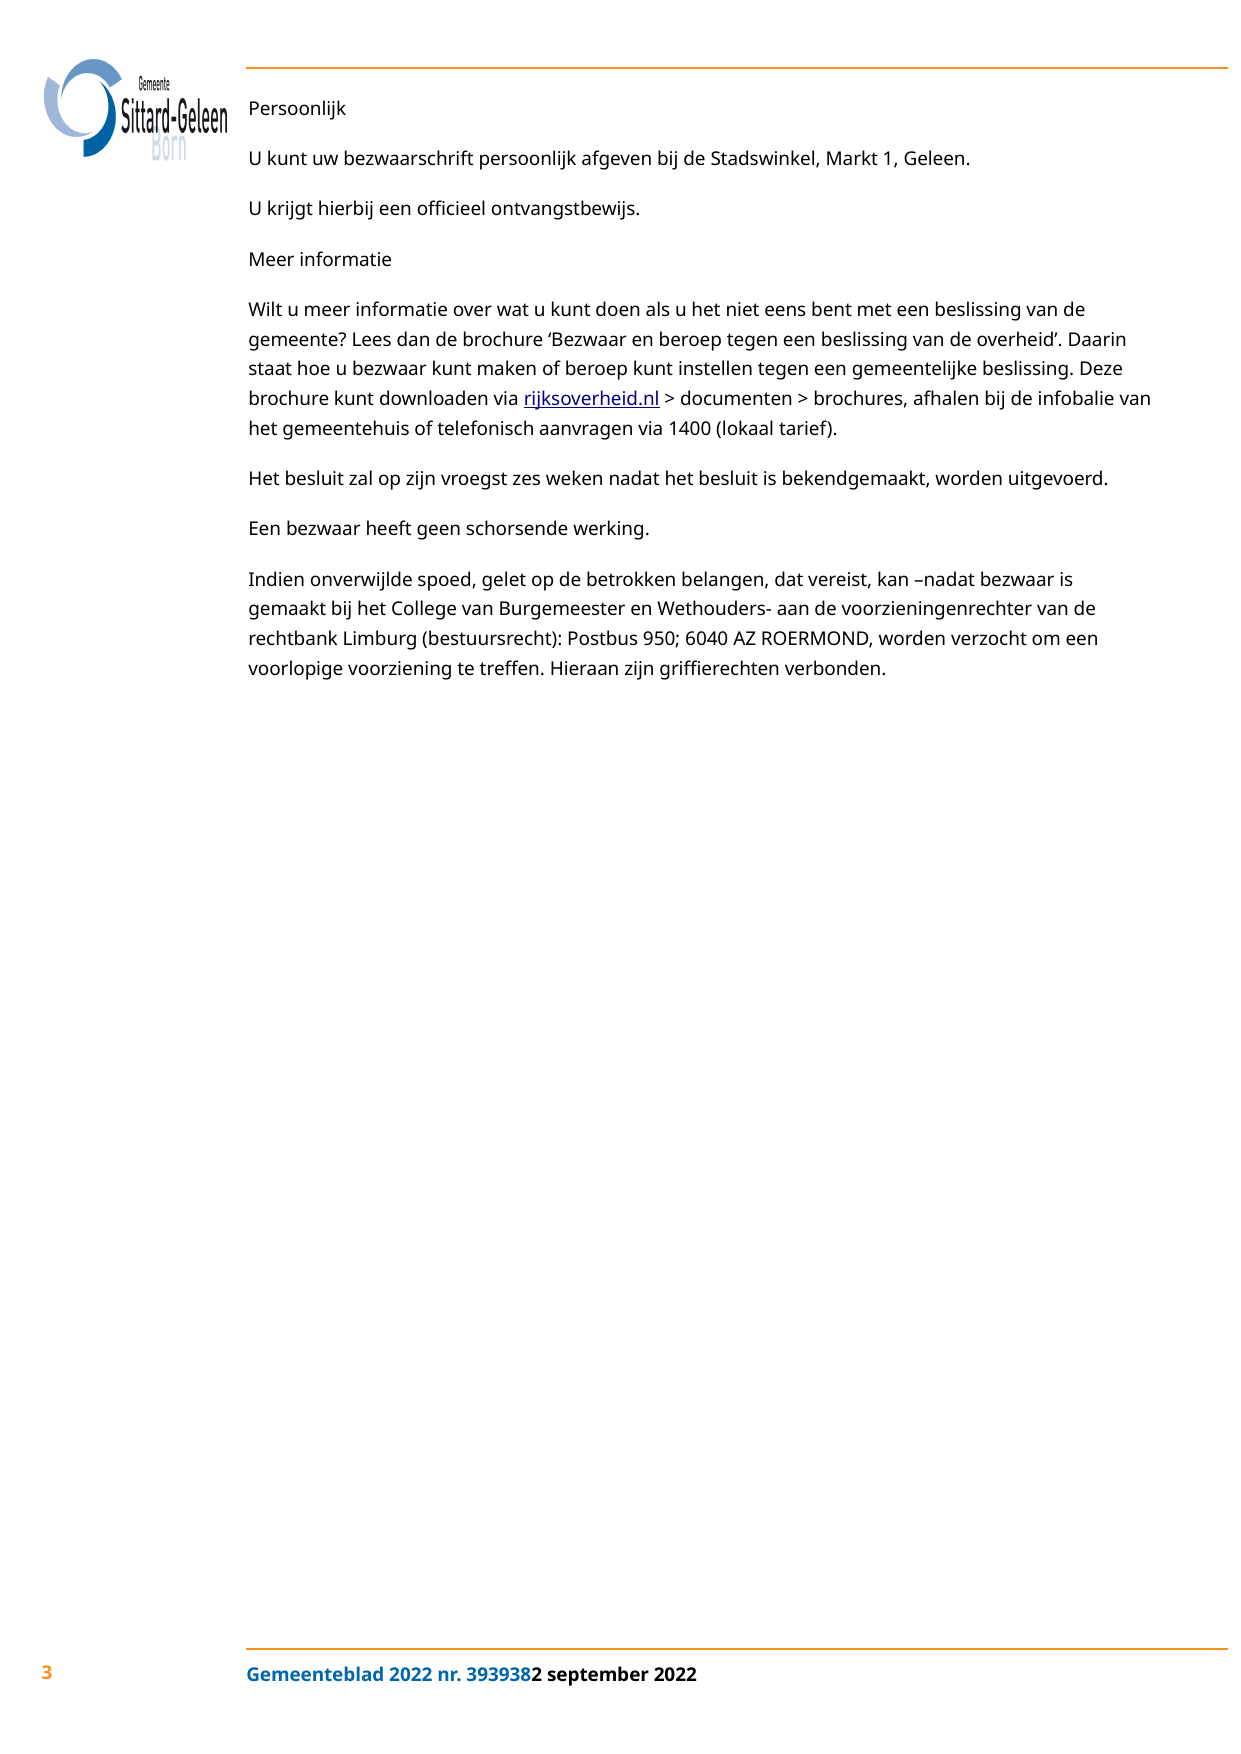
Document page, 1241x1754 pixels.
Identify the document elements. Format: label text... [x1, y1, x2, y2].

text Meer informatie [248, 246, 1152, 272]
text Wilt u meer informatie over wat u kunt doen als u het niet eens bent met een beslissing van de gemeente? Lees dan de brochure ‘Bezwaar en beroep tegen een beslissing van de overheid’. Daarin staat hoe u bezwaar kunt maken of beroep kunt instellen tegen een gemeentelijke beslissing. Deze brochure kunt downloaden via rijksoverheid.nl > documenten > brochures, afhalen bij de infobalie van het gemeentehuis of telefonisch aanvragen via 1400 (lokaal tarief). [248, 296, 1152, 441]
text Een bezwaar heeft geen schorsende werking. [248, 516, 1152, 541]
text U krijgt hierbij een officieel ontvangstbewijs. [248, 196, 1152, 221]
picture [41, 47, 231, 172]
text Het besluit zal op zijn vroegst zes weken nadat het besluit is bekendgemaakt, worden uitgevoerd. [248, 465, 1152, 491]
text Indien onverwijlde spoed, gelet op de betrokken belangen, dat vereist, kan –nadat bezwaar is gemaakt bij het College van Burgemeester en Wethouders- aan de voorzieningenrechter van de rechtbank Limburg (bestuursrecht): Postbus 950; 6040 AZ ROERMOND, worden verzocht om een voorlopige voorziening te treffen. Hieraan zijn griffierechten verbonden. [248, 566, 1152, 681]
text U kunt uw bezwaarschrift persoonlijk afgeven bij de Stadswinkel, Markt 1, Geleen. [248, 145, 1152, 171]
text Persoonlijk [248, 95, 1152, 121]
